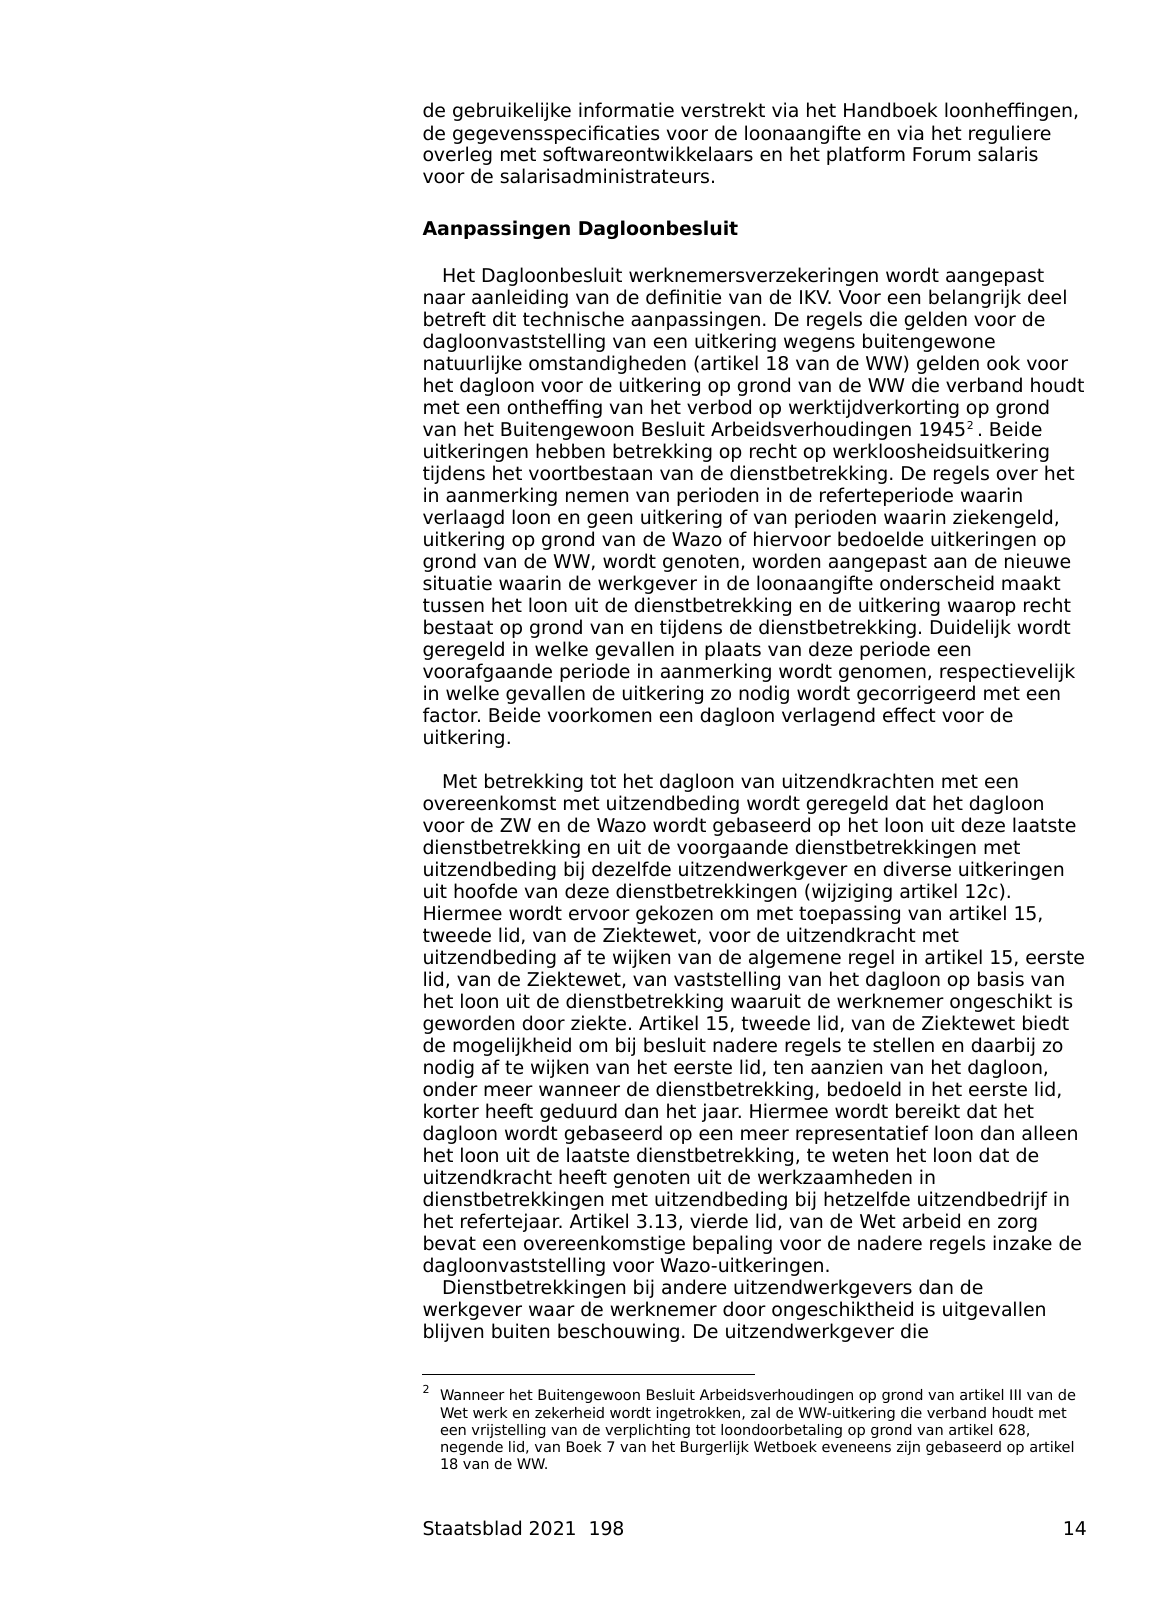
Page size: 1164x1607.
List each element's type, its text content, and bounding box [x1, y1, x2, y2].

text Met betrekking tot het dagloon van uitzendkrachten met een overeenkomst met uitzendbeding wordt geregeld dat het dagloon voor de ZW en de Wazo wordt gebaseerd op het loon uit deze laatste dienstbetrekking en uit de voorgaande dienstbetrekkingen met uitzendbeding bij dezelfde uitzendwerkgever en diverse uitkeringen uit hoofde van deze dienstbetrekkingen (wijziging artikel 12c). Hiermee wordt ervoor gekozen om met toepassing van artikel 15, tweede lid, van de Ziektewet, voor de uitzendkracht met uitzendbeding af te wijken van de algemene regel in artikel 15, eerste lid, van de Ziektewet, van vaststelling van het dagloon op basis van het loon uit de dienstbetrekking waaruit de werknemer ongeschikt is geworden door ziekte. Artikel 15, tweede lid, van de Ziektewet biedt de mogelijkheid om bij besluit nadere regels te stellen en daarbij zo nodig af te wijken van het eerste lid, ten aanzien van het dagloon, onder meer wanneer de dienstbetrekking, bedoeld in het eerste lid, korter heeft geduurd dan het jaar. Hiermee wordt bereikt dat het dagloon wordt gebaseerd op een meer representatief loon dan alleen het loon uit de laatste dienstbetrekking, te weten het loon dat de uitzendkracht heeft genoten uit de werkzaamheden in dienstbetrekkingen met uitzendbeding bij hetzelfde uitzendbedrijf in het refertejaar. Artikel 3.13, vierde lid, van de Wet arbeid en zorg bevat een overeenkomstige bepaling voor de nadere regels inzake de dagloonvaststelling voor Wazo-uitkeringen. [422, 771, 1087, 1277]
text Wanneer het Buitengewoon Besluit Arbeidsverhoudingen op grond van artikel III van de Wet werk en zekerheid wordt ingetrokken, zal de WW-uitkering die verband houdt met een vrijstelling van de verplichting tot loondoorbetaling op grond van artikel 628, negende lid, van Boek 7 van het Burgerlijk Wetboek eveneens zijn gebaseerd op artikel 18 van de WW. [422, 1383, 1087, 1473]
text Het Dagloonbesluit werknemersverzekeringen wordt aangepast naar aanleiding van de definitie van de IKV. Voor een belangrijk deel betreft dit technische aanpassingen. De regels die gelden voor de dagloonvaststelling van een uitkering wegens buitengewone natuurlijke omstandigheden (artikel 18 van de WW) gelden ook voor het dagloon voor de uitkering op grond van de WW die verband houdt met een ontheffing van het verbod op werktijdverkorting op grond van het Buitengewoon Besluit Arbeidsverhoudingen 1945. Beide uitkeringen hebben betrekking op recht op werkloosheidsuitkering tijdens het voortbestaan van de dienstbetrekking. De regels over het in aanmerking nemen van perioden in de referteperiode waarin verlaagd loon en geen uitkering of van perioden waarin ziekengeld, uitkering op grond van de Wazo of hiervoor bedoelde uitkeringen op grond van de WW, wordt genoten, worden aangepast aan de nieuwe situatie waarin de werkgever in de loonaangifte onderscheid maakt tussen het loon uit de dienstbetrekking en de uitkering waarop recht bestaat op grond van en tijdens de dienstbetrekking. Duidelijk wordt geregeld in welke gevallen in plaats van deze periode een voorafgaande periode in aanmerking wordt genomen, respectievelijk in welke gevallen de uitkering zo nodig wordt gecorrigeerd met een factor. Beide voorkomen een dagloon verlagend effect voor de uitkering. [422, 265, 1087, 749]
text de gebruikelijke informatie verstrekt via het Handboek loonheffingen, de gegevensspecificaties voor de loonaangifte en via het reguliere overleg met softwareontwikkelaars en het platform Forum salaris voor de salarisadministrateurs. [422, 100, 1087, 188]
subtitle Aanpassingen Dagloonbesluit [422, 218, 1087, 240]
text Dienstbetrekkingen bij andere uitzendwerkgevers dan de werkgever waar de werknemer door ongeschiktheid is uitgevallen blijven buiten beschouwing. De uitzendwerkgever die [422, 1277, 1087, 1342]
